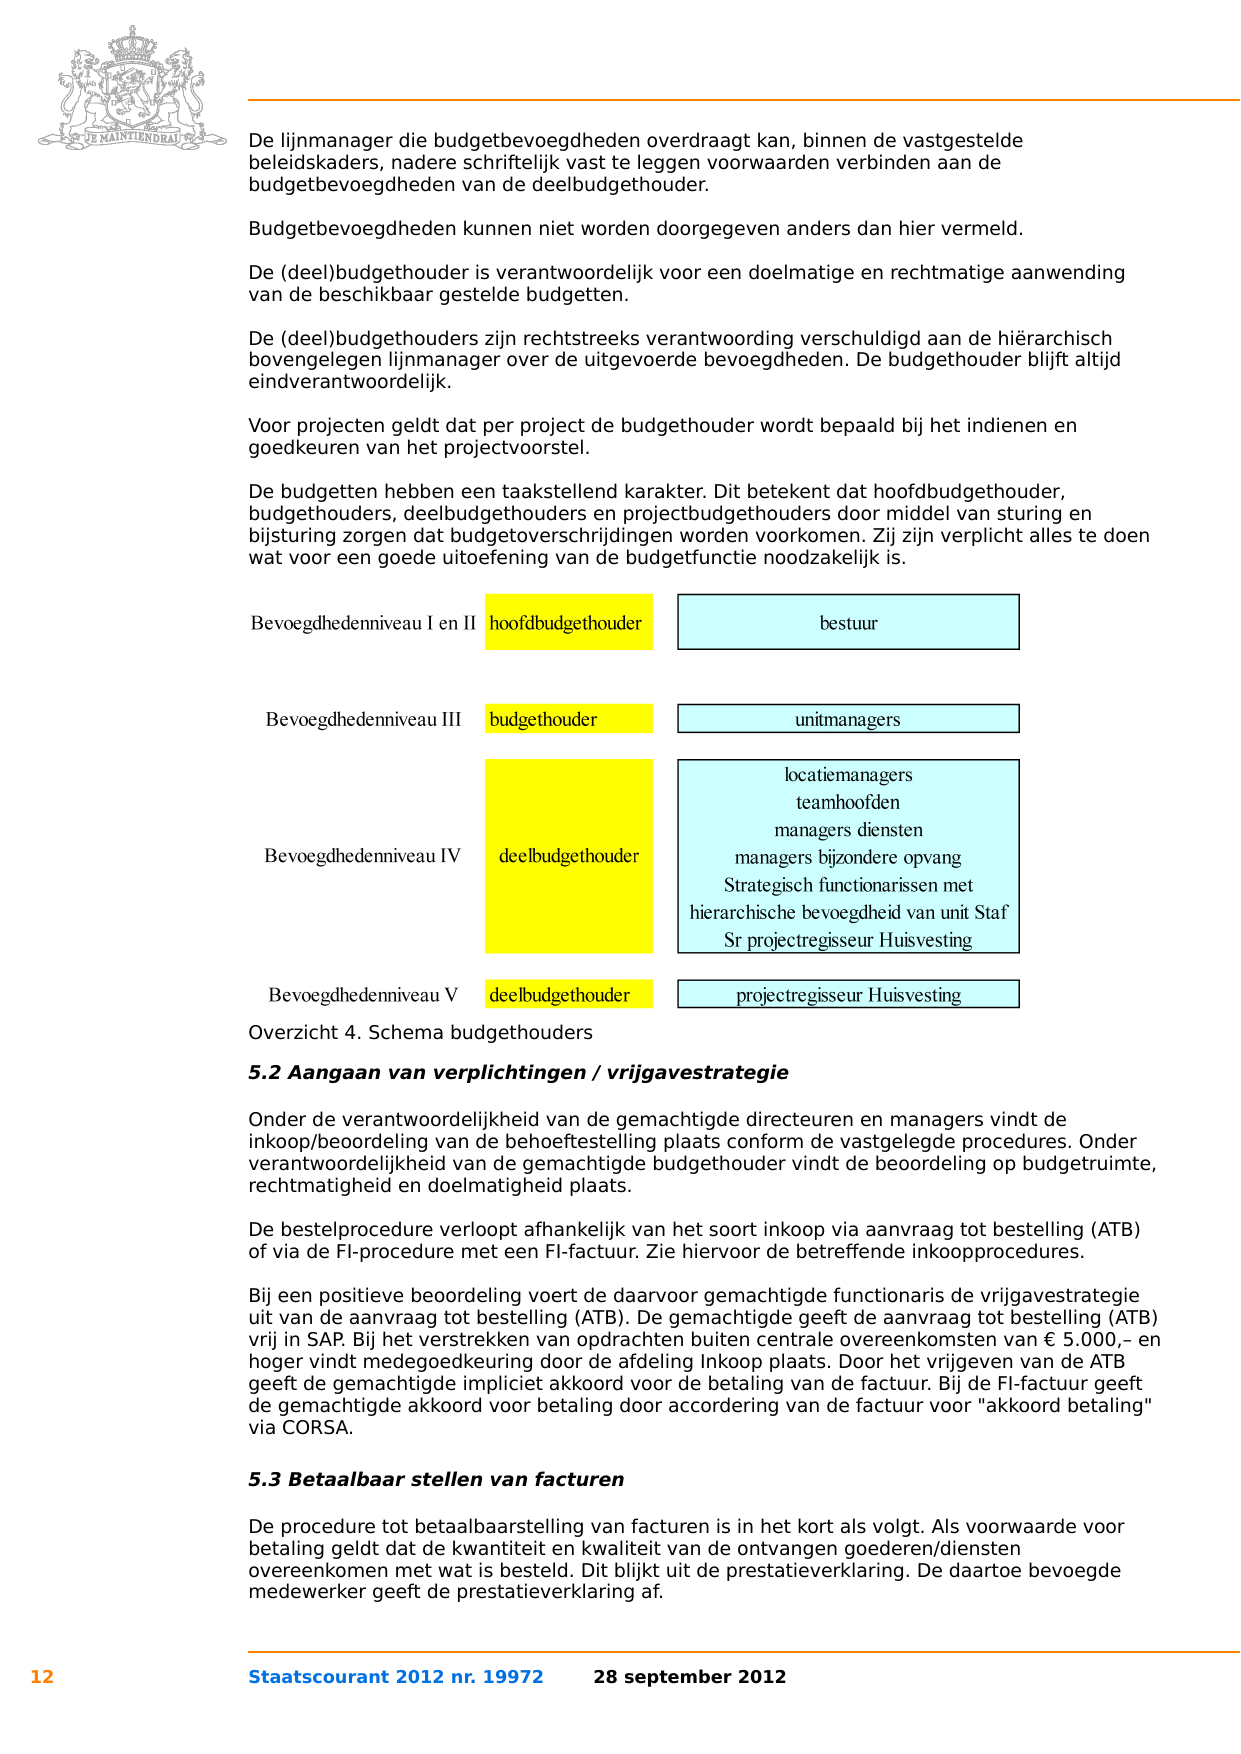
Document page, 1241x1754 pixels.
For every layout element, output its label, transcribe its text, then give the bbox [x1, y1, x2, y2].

text De (deel)budgethouder is verantwoordelijk voor een doelmatige en rechtmatige aanwending van de beschikbaar gestelde budgetten. [248, 262, 1163, 306]
text De procedure tot betaalbaarstelling van facturen is in het kort als volgt. Als voorwaarde voor betaling geldt dat de kwantiteit en kwaliteit van de ontvangen goederen/diensten overeenkomen met wat is besteld. Dit blijkt uit de prestatieverklaring. De daartoe bevoegde medewerker geeft de prestatieverklaring af. [248, 1516, 1163, 1603]
text Bij een positieve beoordeling voert de daarvoor gemachtigde functionaris de vrijgavestrategie uit van de aanvraag tot bestelling (ATB). De gemachtigde geeft de aanvraag tot bestelling (ATB) vrij in SAP. Bij het verstrekken van opdrachten buiten centrale overeenkomsten van € 5.000,– en hoger vindt medegoedkeuring door de afdeling Inkoop plaats. Door het vrijgeven van de ATB geeft de gemachtigde impliciet akkoord voor de betaling van de factuur. Bij de FI-factuur geeft de gemachtigde akkoord voor betaling door accordering van de factuur voor "akkoord betaling" via CORSA. [248, 1285, 1163, 1438]
text Onder de verantwoordelijkheid van de gemachtigde directeuren en managers vindt de inkoop/beoordeling van de behoeftestelling plaats conform de vastgelegde procedures. Onder verantwoordelijkheid van de gemachtigde budgethouder vindt de beoordeling op budgetruimte, rechtmatigheid en doelmatigheid plaats. [248, 1109, 1163, 1197]
text Voor projecten geldt dat per project de budgethouder wordt bepaald bij het indienen en goedkeuren van het projectvoorstel. [248, 415, 1163, 459]
picture [248, 590, 1022, 1010]
subtitle 5.2 Aangaan van verplichtingen / vrijgavestrategie [248, 1062, 1163, 1084]
text De lijnmanager die budgetbevoegdheden overdraagt kan, binnen de vastgestelde beleidskaders, nadere schriftelijk vast te leggen voorwaarden verbinden aan de budgetbevoegdheden van de deelbudgethouder. [248, 130, 1163, 196]
text Budgetbevoegdheden kunnen niet worden doorgegeven anders dan hier vermeld. [248, 218, 1163, 240]
text De (deel)budgethouders zijn rechtstreeks verantwoording verschuldigd aan de hiërarchisch bovengelegen lijnmanager over de uitgevoerde bevoegdheden. De budgethouder blijft altijd eindverantwoordelijk. [248, 327, 1163, 393]
picture [38, 25, 227, 150]
text De bestelprocedure verloopt afhankelijk van het soort inkoop via aanvraag tot bestelling (ATB) of via de FI-procedure met een FI-factuur. Zie hiervoor de betreffende inkoopprocedures. [248, 1219, 1163, 1263]
subtitle 5.3 Betaalbaar stellen van facturen [248, 1468, 1163, 1491]
text Overzicht 4. Schema budgethouders [248, 1022, 1022, 1044]
text De budgetten hebben een taakstellend karakter. Dit betekent dat hoofdbudgethouder, budgethouders, deelbudgethouders en projectbudgethouders door middel van sturing en bijsturing zorgen dat budgetoverschrijdingen worden voorkomen. Zij zijn verplicht alles te doen wat voor een goede uitoefening van de budgetfunctie noodzakelijk is. [248, 481, 1163, 569]
